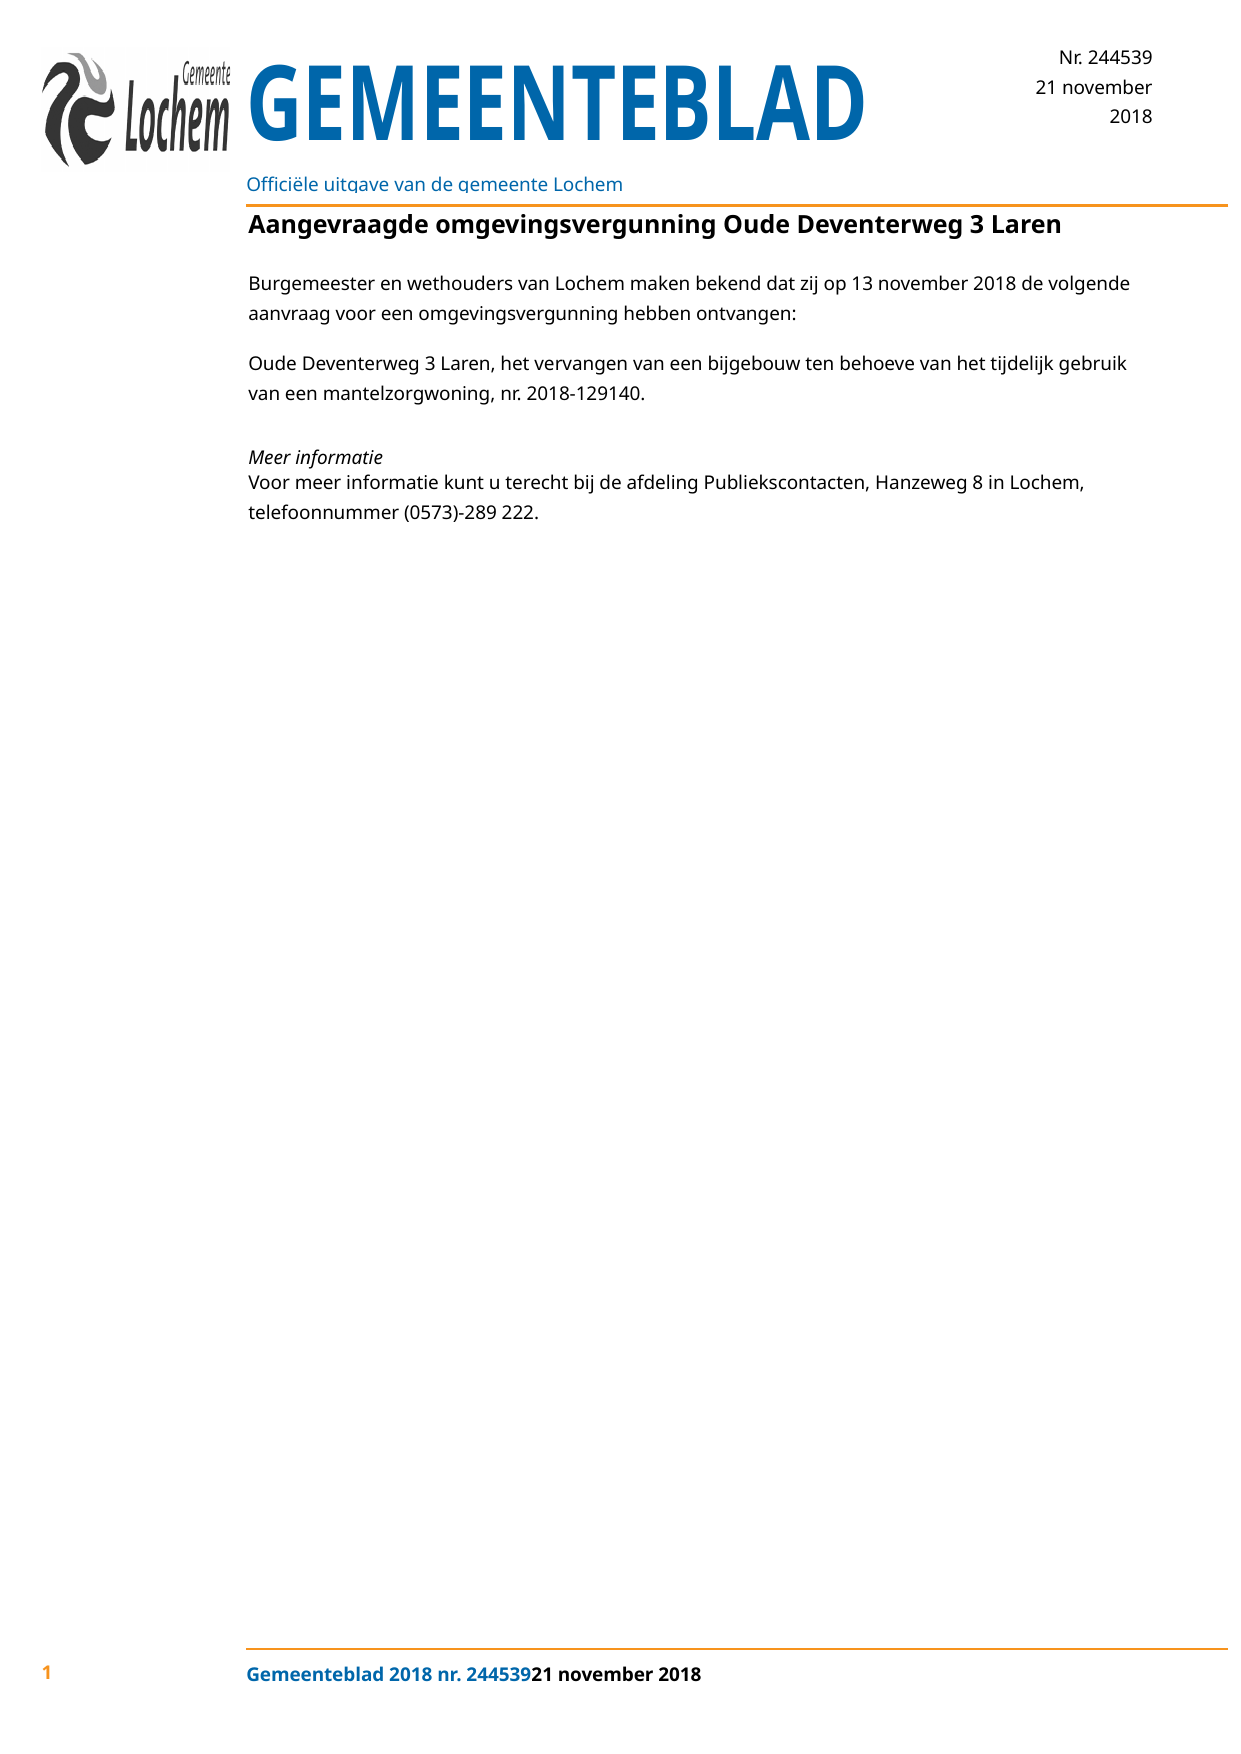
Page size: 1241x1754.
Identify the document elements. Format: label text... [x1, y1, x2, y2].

text Voor meer informatie kunt u terecht bij de afdeling Publiekscontacten, Hanzeweg 8 in Lochem, telefoonnummer (0573)-289 222. [248, 469, 1152, 525]
text Aangevraagde omgevingsvergunning Oude Deventerweg 3 Laren [248, 207, 1152, 241]
text Burgemeester en wethouders van Lochem maken bekend dat zij op 13 november 2018 de volgende aanvraag voor een omgevingsvergunning hebben ontvangen: [248, 270, 1152, 326]
picture [41, 47, 231, 172]
text Oude Deventerweg 3 Laren, het vervangen van een bijgebouw ten behoeve van het tijdelijk gebruik van een mantelzorgwoning, nr. 2018-129140. [248, 350, 1152, 406]
text Meer informatie [248, 444, 1152, 469]
